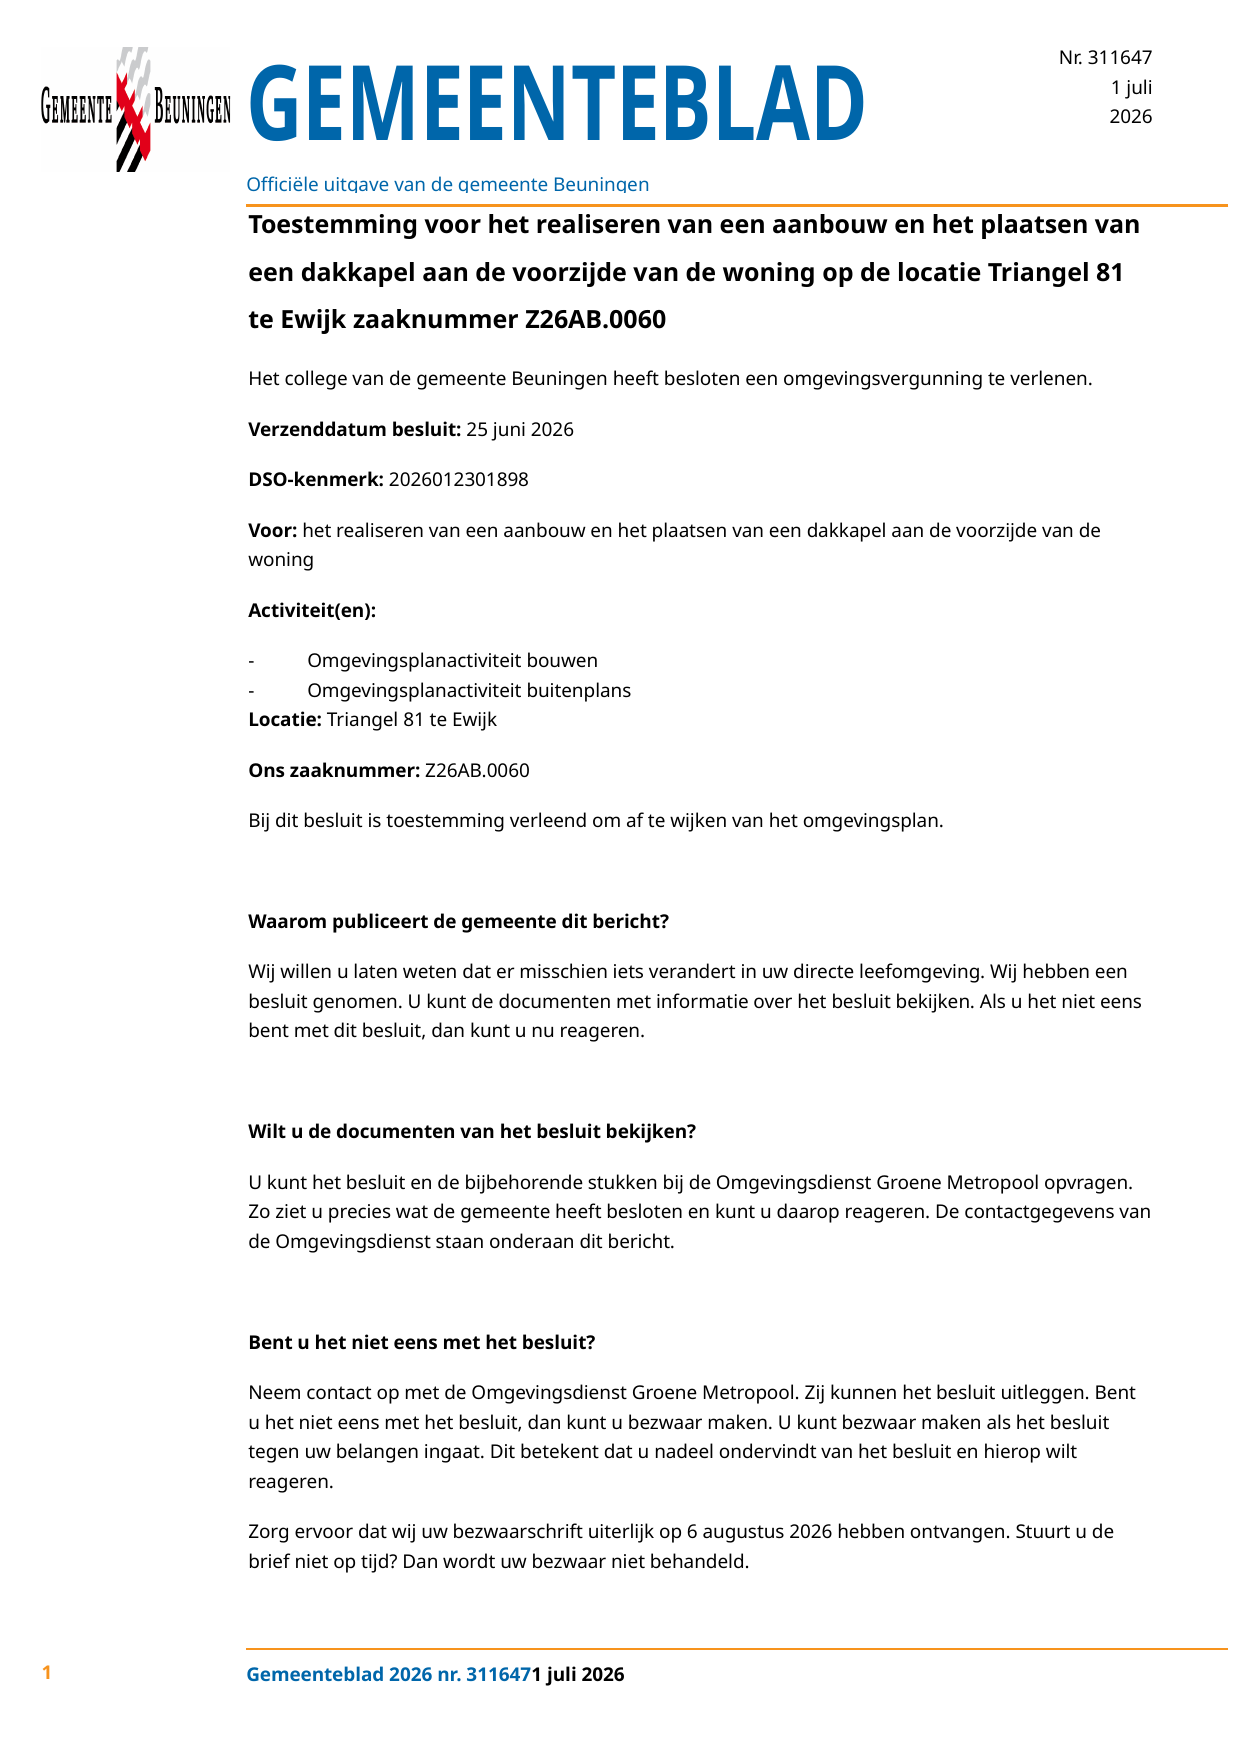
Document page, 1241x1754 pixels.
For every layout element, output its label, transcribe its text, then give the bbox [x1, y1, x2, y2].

text Wij willen u laten weten dat er misschien iets verandert in uw directe leefomgeving. Wij hebben een besluit genomen. U kunt de documenten met informatie over het besluit bekijken. Als u het niet eens bent met dit besluit, dan kunt u nu reageren. [248, 958, 1152, 1043]
text Neem contact op met de Omgevingsdienst Groene Metropool. Zij kunnen het besluit uitleggen. Bent u het niet eens met het besluit, dan kunt u bezwaar maken. U kunt bezwaar maken als het besluit tegen uw belangen ingaat. Dit betekent dat u nadeel ondervindt van het besluit en hierop wilt reageren. [248, 1379, 1152, 1494]
text Verzenddatum besluit: 25 juni 2026 [248, 416, 1152, 442]
list Omgevingsplanactiviteit bouwen [248, 647, 1152, 673]
text Ons zaaknummer: Z26AB.0060 [248, 757, 1152, 782]
text U kunt het besluit en de bijbehorende stukken bij de Omgevingsdienst Groene Metropool opvragen. Zo ziet u precies wat de gemeente heeft besloten en kunt u daarop reageren. De contactgegevens van de Omgevingsdienst staan onderaan dit bericht. [248, 1169, 1152, 1254]
text Locatie: Triangel 81 te Ewijk [248, 706, 1152, 732]
list Omgevingsplanactiviteit buitenplans [248, 677, 1152, 702]
text DSO-kenmerk: 2026012301898 [248, 466, 1152, 492]
text Activiteit(en): [248, 597, 1152, 622]
text Bij dit besluit is toestemming verleend om af te wijken van het omgevingsplan. [248, 807, 1152, 833]
text Het college van de gemeente Beuningen heeft besloten een omgevingsvergunning te verlenen. [248, 366, 1152, 391]
text Waarom publiceert de gemeente dit bericht? [248, 908, 1152, 934]
text Toestemming voor het realiseren van een aanbouw en het plaatsen van een dakkapel aan de voorzijde van de woning op de locatie Triangel 81 te Ewijk zaaknummer Z26AB.0060 [248, 207, 1152, 336]
text Wilt u de documenten van het besluit bekijken? [248, 1118, 1152, 1144]
picture [41, 47, 231, 172]
text Zorg ervoor dat wij uw bezwaarschrift uiterlijk op 6 augustus 2026 hebben ontvangen. Stuurt u de brief niet op tijd? Dan wordt uw bezwaar niet behandeld. [248, 1518, 1152, 1574]
text Voor: het realiseren van een aanbouw en het plaatsen van een dakkapel aan de voorzijde van de woning [248, 517, 1152, 572]
text Bent u het niet eens met het besluit? [248, 1329, 1152, 1354]
